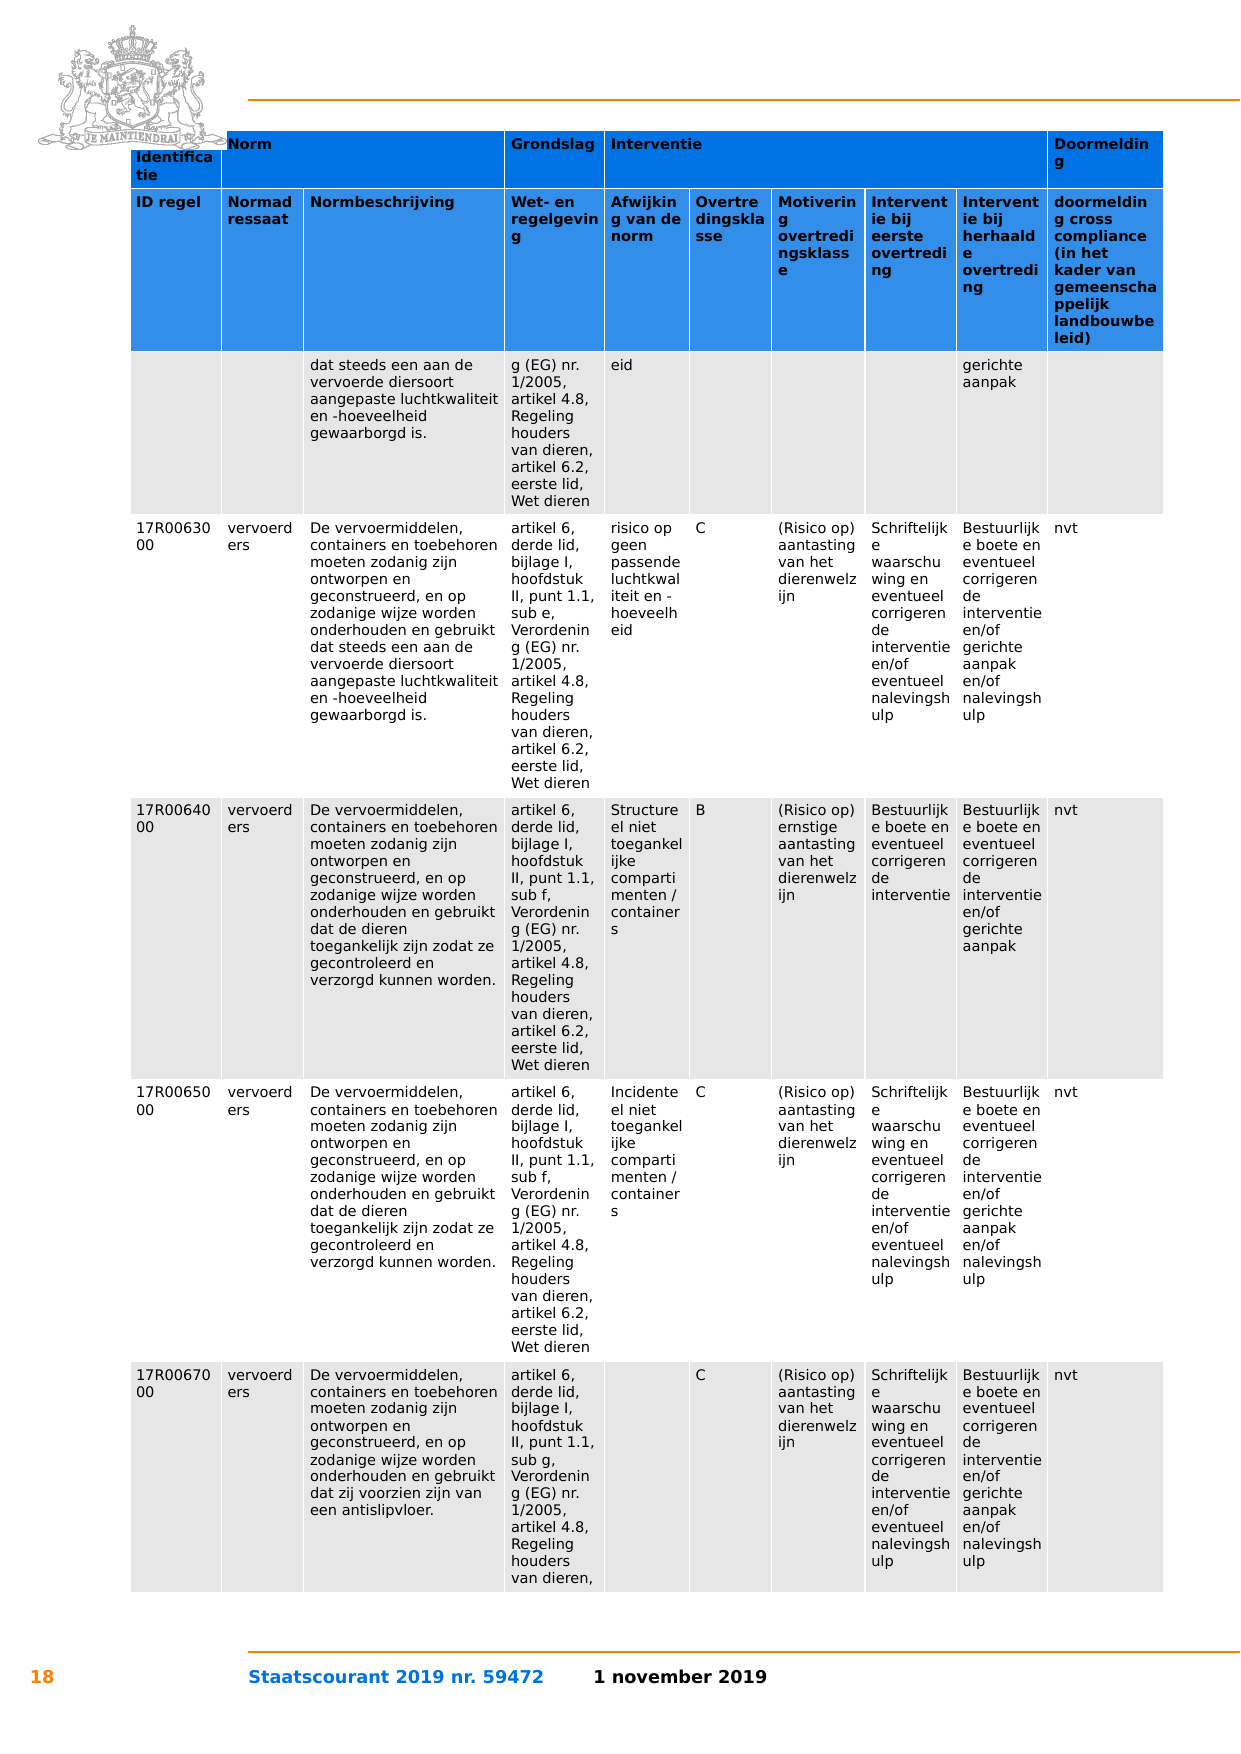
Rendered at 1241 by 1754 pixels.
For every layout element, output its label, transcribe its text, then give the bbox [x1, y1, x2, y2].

table_cell risico op geen passende luchtkwaliteit en -hoeveelheid [605, 516, 689, 797]
table_cell (Risico op) aantasting van het dierenwelzijn [772, 516, 864, 797]
table_cell ID regel [131, 189, 221, 351]
table_cell Schriftelijke waarschuwing en eventueel corrigerende interventie en/of eventueel nalevingshulp [866, 516, 956, 797]
table_cell artikel 6, derde lid, bijlage I, hoofdstuk II, punt 1.1, sub f, Verordening (EG) nr. 1/2005, artikel 4.8, Regeling houders van dieren, artikel 6.2, eerste lid, Wet dieren [505, 1080, 604, 1361]
table_cell [772, 352, 864, 514]
table_cell eid [605, 352, 689, 514]
table_cell [690, 352, 771, 514]
table_header Norm [222, 131, 504, 188]
table_cell nvt [1048, 516, 1163, 797]
table_cell vervoerders [222, 1080, 303, 1361]
table_cell B [690, 798, 771, 1079]
table_cell 17R0065000 [131, 1080, 221, 1361]
table_cell Motivering overtredingsklasse [772, 189, 864, 351]
table_cell artikel 6, derde lid, bijlage I, hoofdstuk II, punt 1.1, sub e, Verordening (EG) nr. 1/2005, artikel 4.8, Regeling houders van dieren, artikel 6.2, eerste lid, Wet dieren [505, 516, 604, 797]
table_cell vervoerders [222, 798, 303, 1079]
table_cell [866, 352, 956, 514]
table_cell [222, 352, 303, 514]
table_cell dat steeds een aan de vervoerde diersoort aangepaste luchtkwaliteit en -hoeveelheid gewaarborgd is. [304, 352, 504, 514]
table_cell [131, 352, 221, 514]
table_cell 17R0064000 [131, 798, 221, 1079]
table_cell Bestuurlijke boete en eventueel corrigerende interventie en/of gerichte aanpak en/of nalevingshulp [957, 1362, 1047, 1592]
table_cell Normadressaat [222, 189, 303, 351]
table_cell Overtredingsklasse [690, 189, 771, 351]
table_cell Bestuurlijke boete en eventueel corrigerende interventie [866, 798, 956, 1079]
table_header Doormelding [1048, 131, 1163, 188]
table_cell (Risico op) aantasting van het dierenwelzijn [772, 1362, 864, 1592]
table_cell Normbeschrijving [304, 189, 504, 351]
table_cell [605, 1362, 689, 1592]
table_cell 17R0063000 [131, 516, 221, 797]
table_cell Interventie bij herhaalde overtreding [957, 189, 1047, 351]
table_cell Schriftelijke waarschuwing en eventueel corrigerende interventie en/of eventueel nalevingshulp [866, 1362, 956, 1592]
table_cell Schriftelijke waarschuwing en eventueel corrigerende interventie en/of eventueel nalevingshulp [866, 1080, 956, 1361]
table_cell Bestuurlijke boete en eventueel corrigerende interventie en/of gerichte aanpak [957, 798, 1047, 1079]
table_cell vervoerders [222, 516, 303, 797]
table_cell C [690, 516, 771, 797]
picture [38, 25, 227, 150]
table_cell gerichte aanpak [957, 352, 1047, 514]
table_cell g (EG) nr. 1/2005, artikel 4.8, Regeling houders van dieren, artikel 6.2, eerste lid, Wet dieren [505, 352, 604, 514]
table_cell doormelding cross compliance (in het kader van gemeenschappelijk landbouwbeleid) [1048, 189, 1163, 351]
table_header Grondslag [505, 131, 604, 188]
table_cell artikel 6, derde lid, bijlage I, hoofdstuk II, punt 1.1, sub g, Verordening (EG) nr. 1/2005, artikel 4.8, Regeling houders van dieren, [505, 1362, 604, 1592]
table_cell Structureel niet toegankelijke compartimenten / containers [605, 798, 689, 1079]
table_cell Interventie bij eerste overtreding [866, 189, 956, 351]
table_cell 17R0067000 [131, 1362, 221, 1592]
table_cell nvt [1048, 1080, 1163, 1361]
table_cell [1048, 352, 1163, 514]
table_cell De vervoermiddelen, containers en toebehoren moeten zodanig zijn ontworpen en geconstrueerd, en op zodanige wijze worden onderhouden en gebruikt dat de dieren toegankelijk zijn zodat ze gecontroleerd en verzorgd kunnen worden. [304, 1080, 504, 1361]
table_cell nvt [1048, 798, 1163, 1079]
table_cell (Risico op) aantasting van het dierenwelzijn [772, 1080, 864, 1361]
table_header Identificatie [131, 150, 221, 188]
table_cell nvt [1048, 1362, 1163, 1592]
table_cell De vervoermiddelen, containers en toebehoren moeten zodanig zijn ontworpen en geconstrueerd, en op zodanige wijze worden onderhouden en gebruikt dat de dieren toegankelijk zijn zodat ze gecontroleerd en verzorgd kunnen worden. [304, 798, 504, 1079]
table_cell C [690, 1080, 771, 1361]
table_cell (Risico op) ernstige aantasting van het dierenwelzijn [772, 798, 864, 1079]
table_cell Bestuurlijke boete en eventueel corrigerende interventie en/of gerichte aanpak en/of nalevingshulp [957, 1080, 1047, 1361]
table_cell Afwijking van de norm [605, 189, 689, 351]
table_cell artikel 6, derde lid, bijlage I, hoofdstuk II, punt 1.1, sub f, Verordening (EG) nr. 1/2005, artikel 4.8, Regeling houders van dieren, artikel 6.2, eerste lid, Wet dieren [505, 798, 604, 1079]
table_header Interventie [605, 131, 1047, 188]
table_cell De vervoermiddelen, containers en toebehoren moeten zodanig zijn ontworpen en geconstrueerd, en op zodanige wijze worden onderhouden en gebruikt dat steeds een aan de vervoerde diersoort aangepaste luchtkwaliteit en -hoeveelheid gewaarborgd is. [304, 516, 504, 797]
table_cell Wet- en regelgeving [505, 189, 604, 351]
table_cell vervoerders [222, 1362, 303, 1592]
table_cell Incidenteel niet toegankelijke compartimenten / containers [605, 1080, 689, 1361]
table_cell C [690, 1362, 771, 1592]
table_cell Bestuurlijke boete en eventueel corrigerende interventie en/of gerichte aanpak en/of nalevingshulp [957, 516, 1047, 797]
table_cell De vervoermiddelen, containers en toebehoren moeten zodanig zijn ontworpen en geconstrueerd, en op zodanige wijze worden onderhouden en gebruikt dat zij voorzien zijn van een antislipvloer. [304, 1362, 504, 1592]
